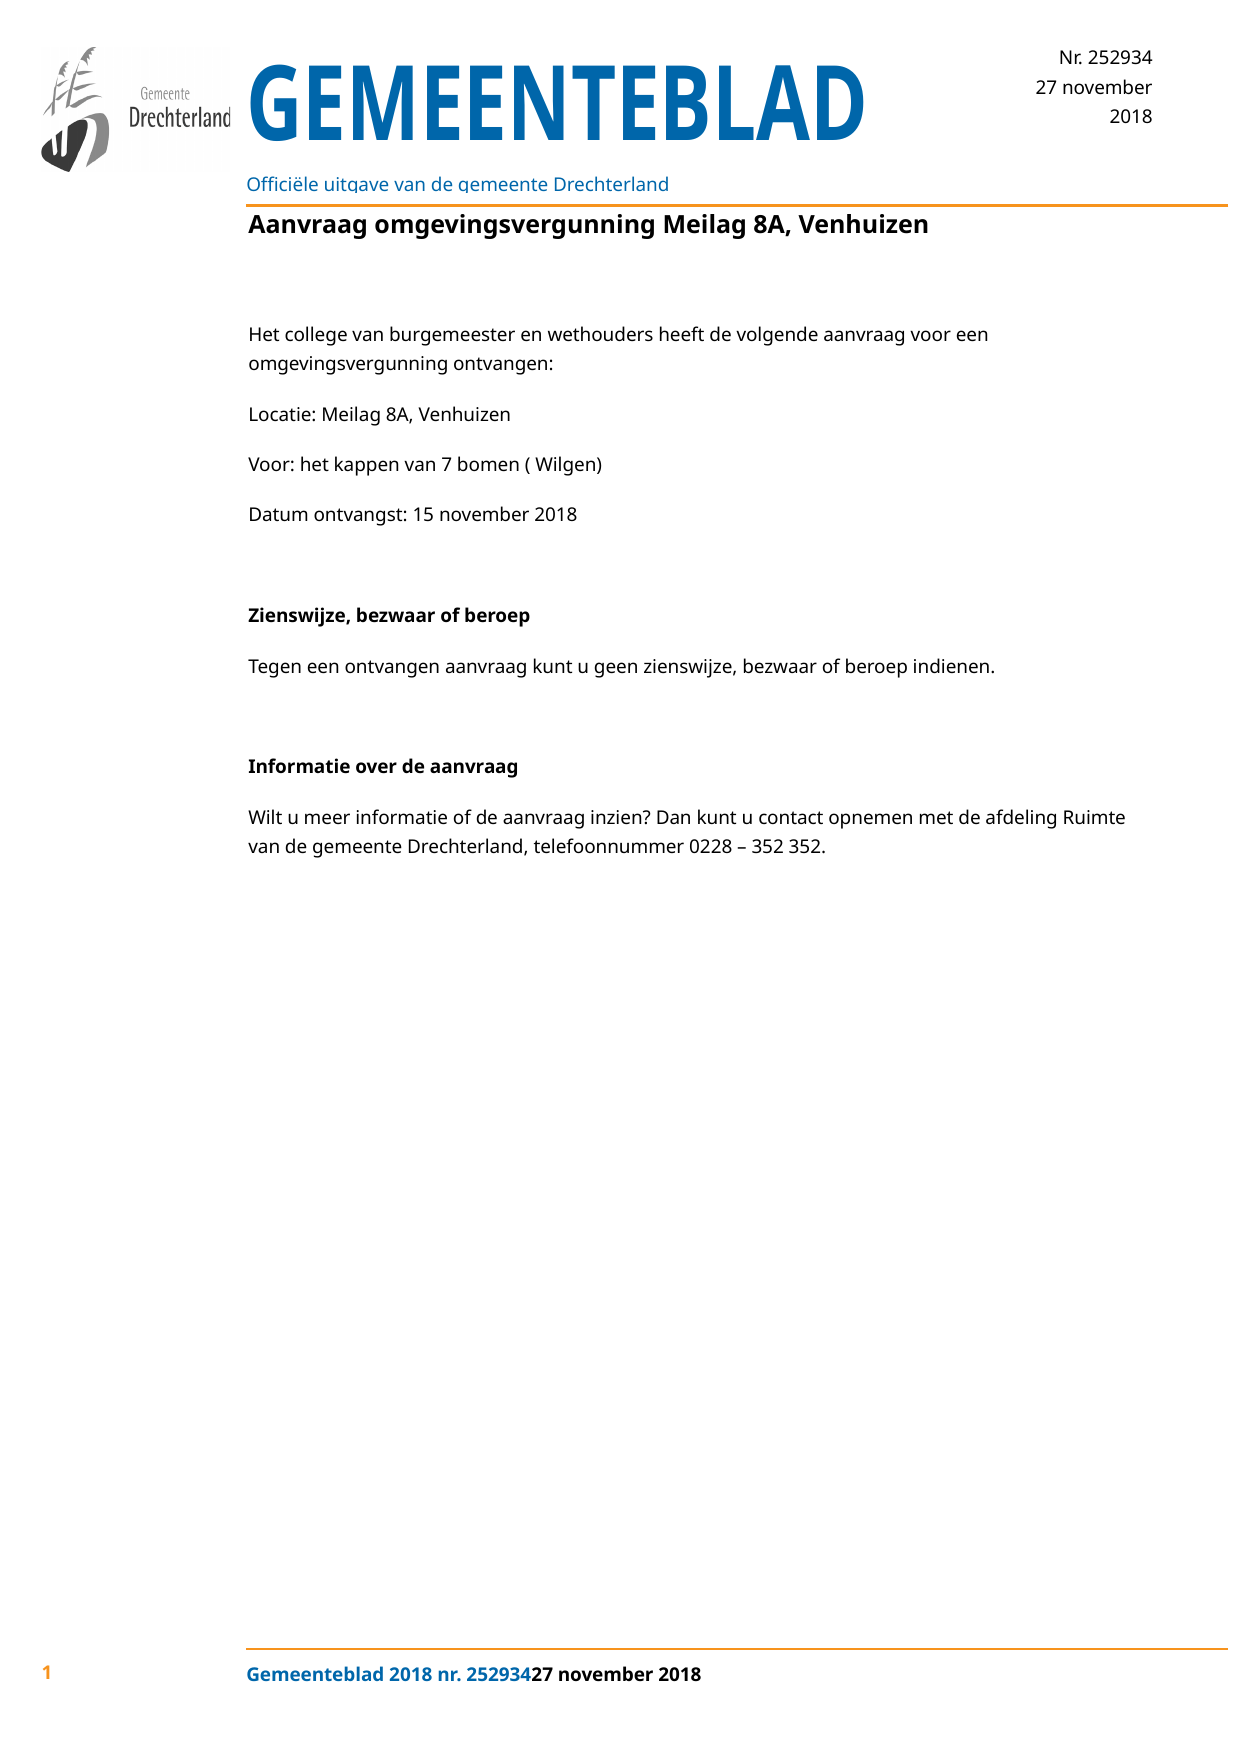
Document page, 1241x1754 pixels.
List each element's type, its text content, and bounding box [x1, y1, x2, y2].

text Tegen een ontvangen aanvraag kunt u geen zienswijze, bezwaar of beroep indienen. [248, 653, 1152, 678]
text Aanvraag omgevingsvergunning Meilag 8A, Venhuizen [248, 207, 1152, 241]
text Het college van burgemeester en wethouders heeft de volgende aanvraag voor een omgevingsvergunning ontvangen: [248, 321, 1152, 376]
text Zienswijze, bezwaar of beroep [248, 602, 1152, 628]
text Locatie: Meilag 8A, Venhuizen [248, 401, 1152, 426]
text Voor: het kappen van 7 bomen ( Wilgen) [248, 451, 1152, 477]
text Informatie over de aanvraag [248, 754, 1152, 779]
picture [41, 47, 231, 172]
text Wilt u meer informatie of de aanvraag inzien? Dan kunt u contact opnemen met de afdeling Ruimte van de gemeente Drechterland, telefoonnummer 0228 – 352 352. [248, 804, 1152, 859]
text Datum ontvangst: 15 november 2018 [248, 502, 1152, 527]
